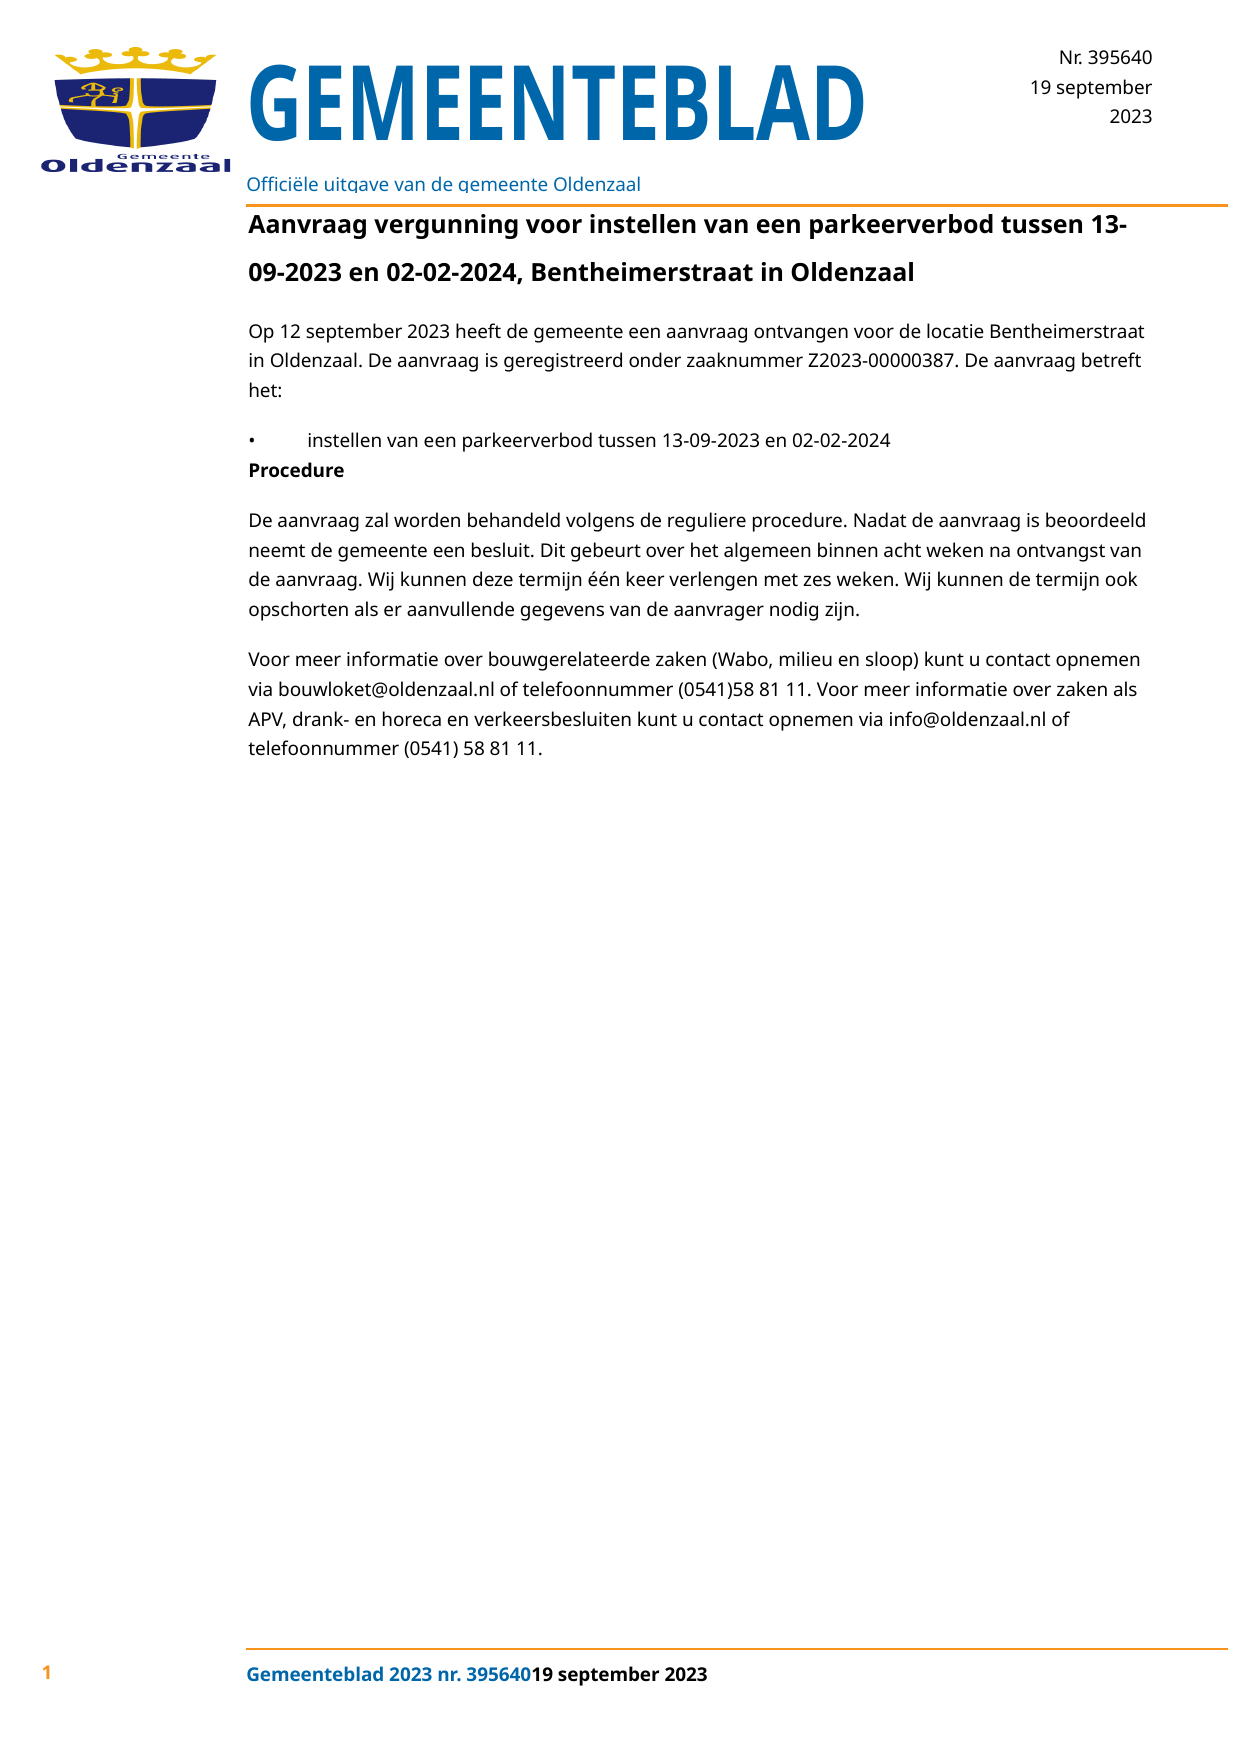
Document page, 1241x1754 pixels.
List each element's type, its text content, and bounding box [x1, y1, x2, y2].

text Aanvraag vergunning voor instellen van een parkeerverbod tussen 13-09-2023 en 02-02-2024, Bentheimerstraat in Oldenzaal [248, 207, 1152, 288]
text Voor meer informatie over bouwgerelateerde zaken (Wabo, milieu en sloop) kunt u contact opnemen via bouwloket@oldenzaal.nl of telefoonnummer (0541)58 81 11. Voor meer informatie over zaken als APV, drank- en horeca en verkeersbesluiten kunt u contact opnemen via info@oldenzaal.nl of telefoonnummer (0541) 58 81 11. [248, 647, 1152, 761]
text De aanvraag zal worden behandeld volgens de reguliere procedure. Nadat de aanvraag is beoordeeld neemt de gemeente een besluit. Dit gebeurt over het algemeen binnen acht weken na ontvangst van de aanvraag. Wij kunnen deze termijn één keer verlengen met zes weken. Wij kunnen de termijn ook opschorten als er aanvullende gegevens van de aanvrager nodig zijn. [248, 507, 1152, 622]
list instellen van een parkeerverbod tussen 13-09-2023 en 02-02-2024 [248, 427, 1152, 453]
text Procedure [248, 457, 1152, 483]
text Op 12 september 2023 heeft de gemeente een aanvraag ontvangen voor de locatie Bentheimerstraat in Oldenzaal. De aanvraag is geregistreerd onder zaaknummer Z2023-00000387. De aanvraag betreft het: [248, 318, 1152, 403]
picture [41, 47, 231, 172]
